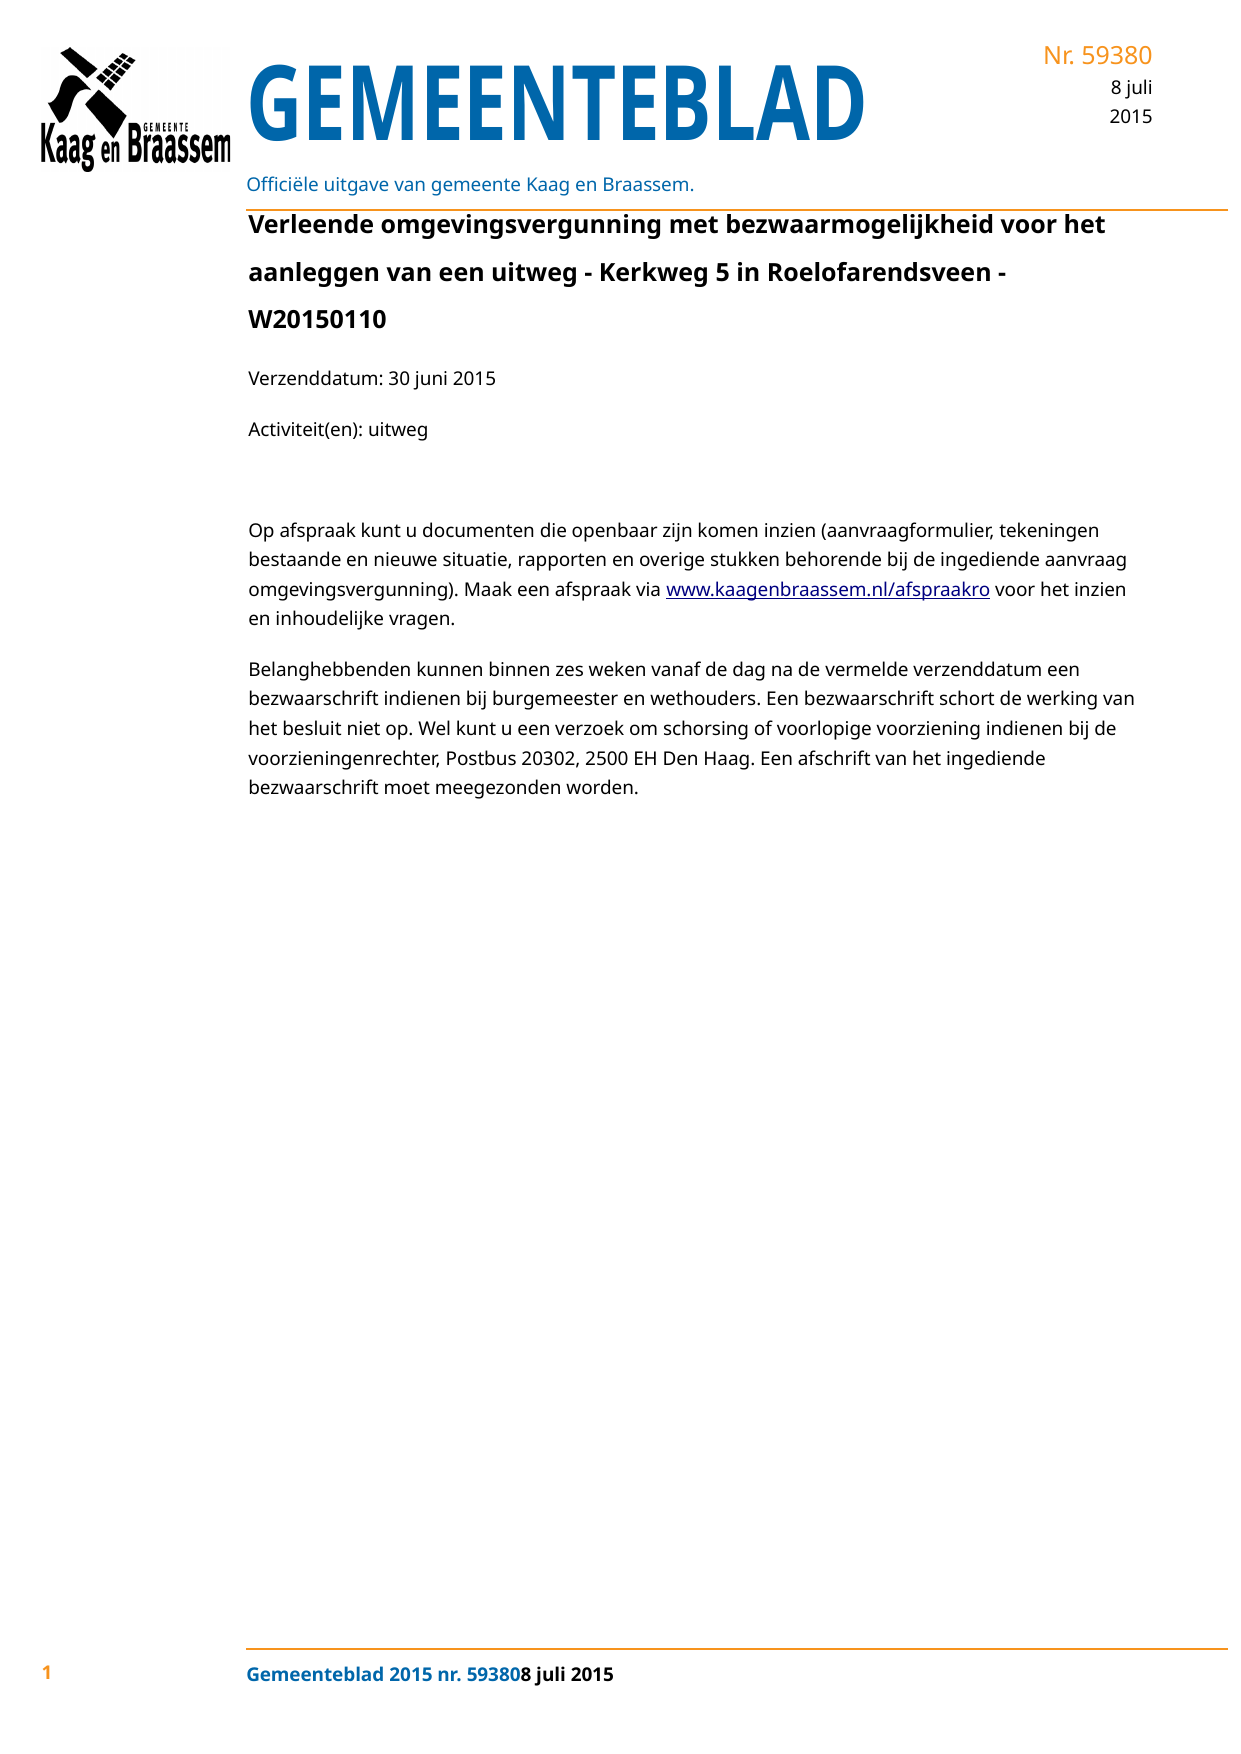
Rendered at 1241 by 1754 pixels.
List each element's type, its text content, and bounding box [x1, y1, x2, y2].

text Activiteit(en): uitweg [248, 416, 1152, 442]
text Belanghebbenden kunnen binnen zes weken vanaf de dag na de vermelde verzenddatum een bezwaarschrift indienen bij burgemeester en wethouders. Een bezwaarschrift schort de werking van het besluit niet op. Wel kunt u een verzoek om schorsing of voorlopige voorziening indienen bij de voorzieningenrechter, Postbus 20302, 2500 EH Den Haag. Een afschrift van het ingediende bezwaarschrift moet meegezonden worden. [248, 656, 1152, 800]
text Verzenddatum: 30 juni 2015 [248, 366, 1152, 391]
text Verleende omgevingsvergunning met bezwaarmogelijkheid voor het aanleggen van een uitweg - Kerkweg 5 in Roelofarendsveen - W20150110 [248, 211, 1152, 336]
text Op afspraak kunt u documenten die openbaar zijn komen inzien (aanvraagformulier, tekeningen bestaande en nieuwe situatie, rapporten en overige stukken behorende bij de ingediende aanvraag omgevingsvergunning). Maak een afspraak via www.kaagenbraassem.nl/afspraakro voor het inzien en inhoudelijke vragen. [248, 517, 1152, 631]
picture [41, 47, 231, 172]
